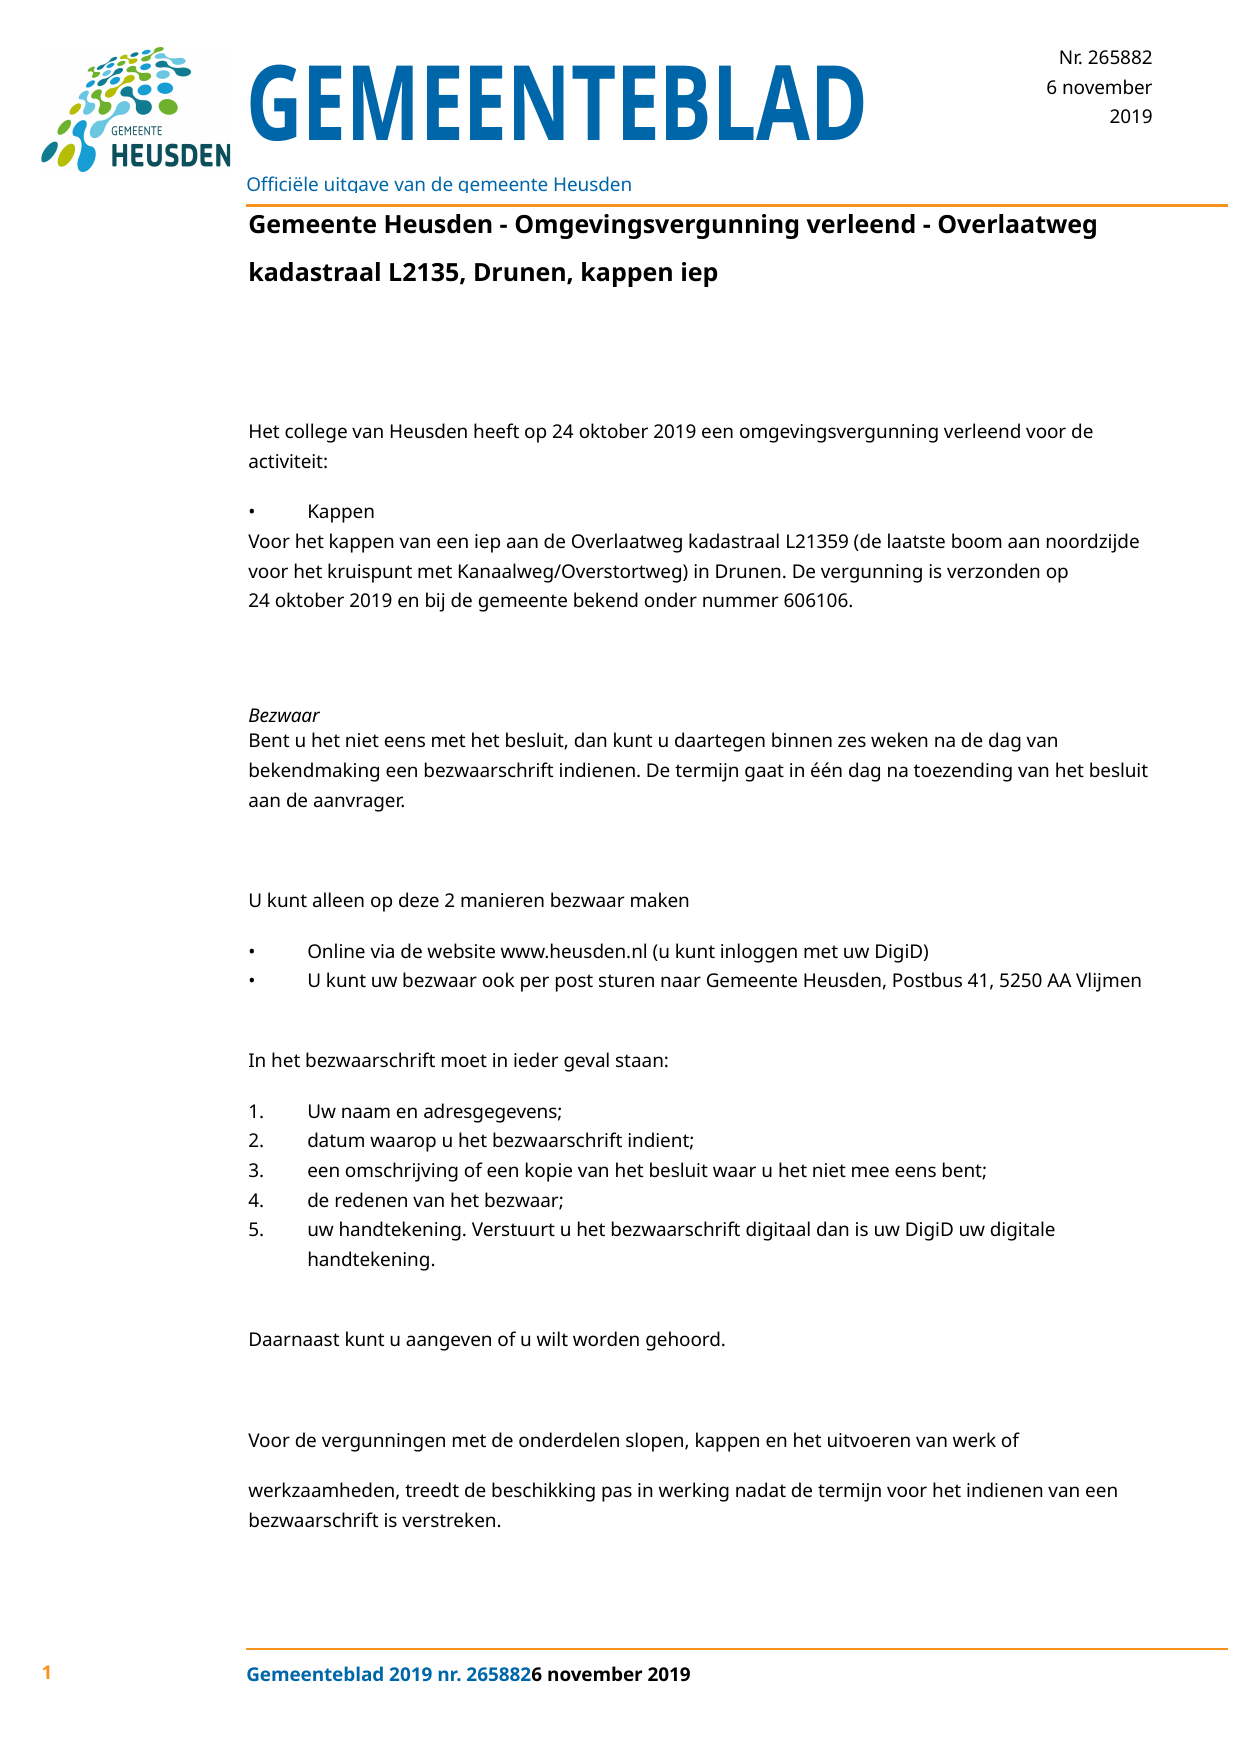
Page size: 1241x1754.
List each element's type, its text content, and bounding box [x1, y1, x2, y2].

text Het college van Heusden heeft op 24 oktober 2019 een omgevingsvergunning verleend voor de activiteit: [248, 419, 1152, 474]
text U kunt alleen op deze 2 manieren bezwaar maken [248, 888, 1152, 913]
list U kunt uw bezwaar ook per post sturen naar Gemeente Heusden, Postbus 41, 5250 AA Vlijmen [248, 968, 1152, 993]
list Online via de website www.heusden.nl (u kunt inloggen met uw DigiD) [248, 938, 1152, 964]
text Voor de vergunningen met de onderdelen slopen, kappen en het uitvoeren van werk of [248, 1427, 1152, 1452]
list een omschrijving of een kopie van het besluit waar u het niet mee eens bent; [248, 1157, 1152, 1183]
text werkzaamheden, treedt de beschikking pas in werking nadat de termijn voor het indienen van een bezwaarschrift is verstreken. [248, 1477, 1152, 1532]
list Uw naam en adresgegevens; [248, 1098, 1152, 1124]
picture [41, 47, 231, 172]
list uw handtekening. Verstuurt u het bezwaarschrift digitaal dan is uw DigiD uw digitale handtekening. [248, 1216, 1152, 1272]
text Gemeente Heusden - Omgevingsvergunning verleend - Overlaatweg kadastraal L2135, Drunen, kappen iep [248, 207, 1152, 288]
list Kappen [248, 499, 1152, 524]
text Bent u het niet eens met het besluit, dan kunt u daartegen binnen zes weken na de dag van bekendmaking een bezwaarschrift indienen. De termijn gaat in één dag na toezending van het besluit aan de aanvrager. [248, 728, 1152, 812]
text Daarnaast kunt u aangeven of u wilt worden gehoord. [248, 1326, 1152, 1352]
list datum waarop u het bezwaarschrift indient; [248, 1128, 1152, 1153]
text Bezwaar [248, 702, 1152, 728]
text Voor het kappen van een iep aan de Overlaatweg kadastraal L21359 (de laatste boom aan noordzijde voor het kruispunt met Kanaalweg/Overstortweg) in Drunen. De vergunning is verzonden op 24 oktober 2019 en bij de gemeente bekend onder nummer 606106. [248, 528, 1152, 613]
text In het bezwaarschrift moet in ieder geval staan: [248, 1048, 1152, 1073]
list de redenen van het bezwaar; [248, 1187, 1152, 1212]
